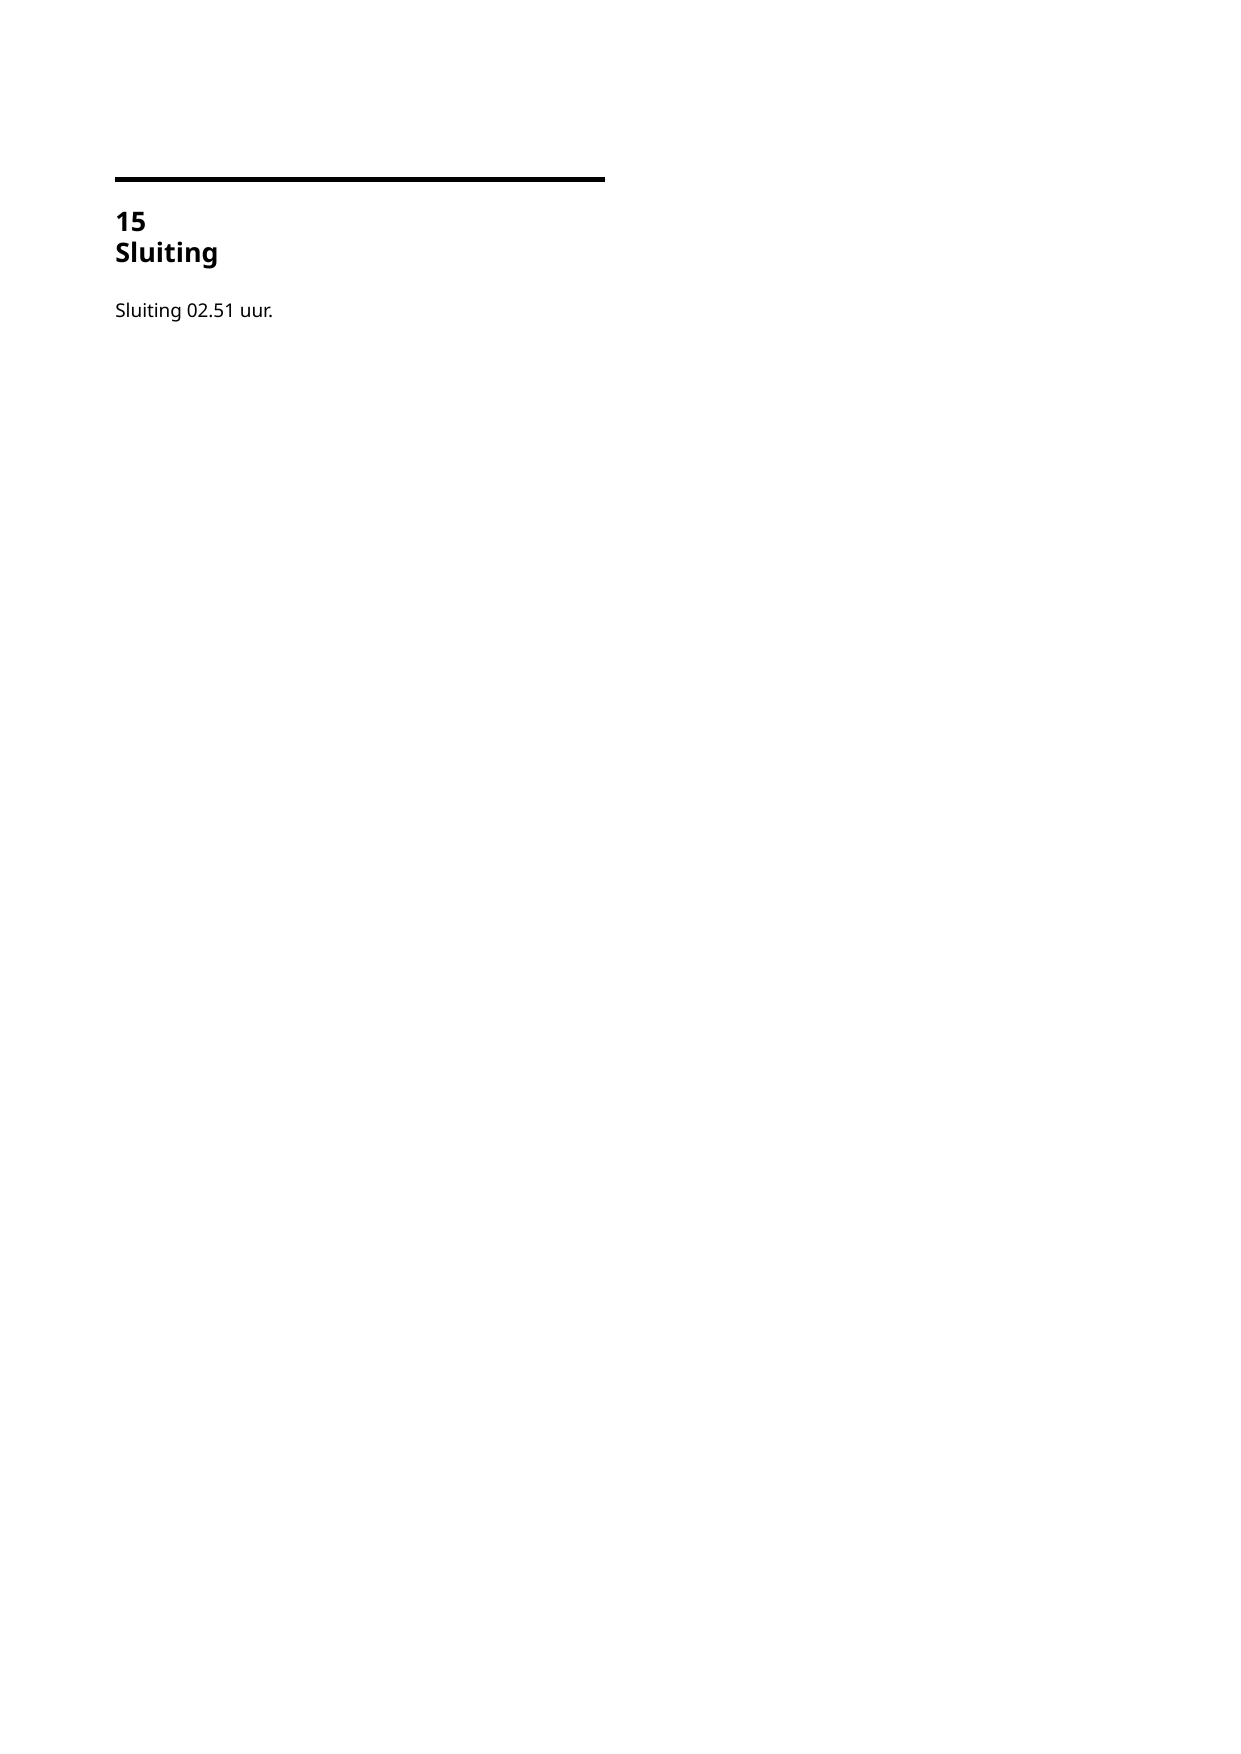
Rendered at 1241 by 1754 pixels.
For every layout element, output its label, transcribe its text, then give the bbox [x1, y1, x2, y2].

text 15 [115, 203, 605, 239]
text Sluiting 02.51 uur. [115, 302, 605, 322]
text Sluiting [115, 239, 605, 283]
